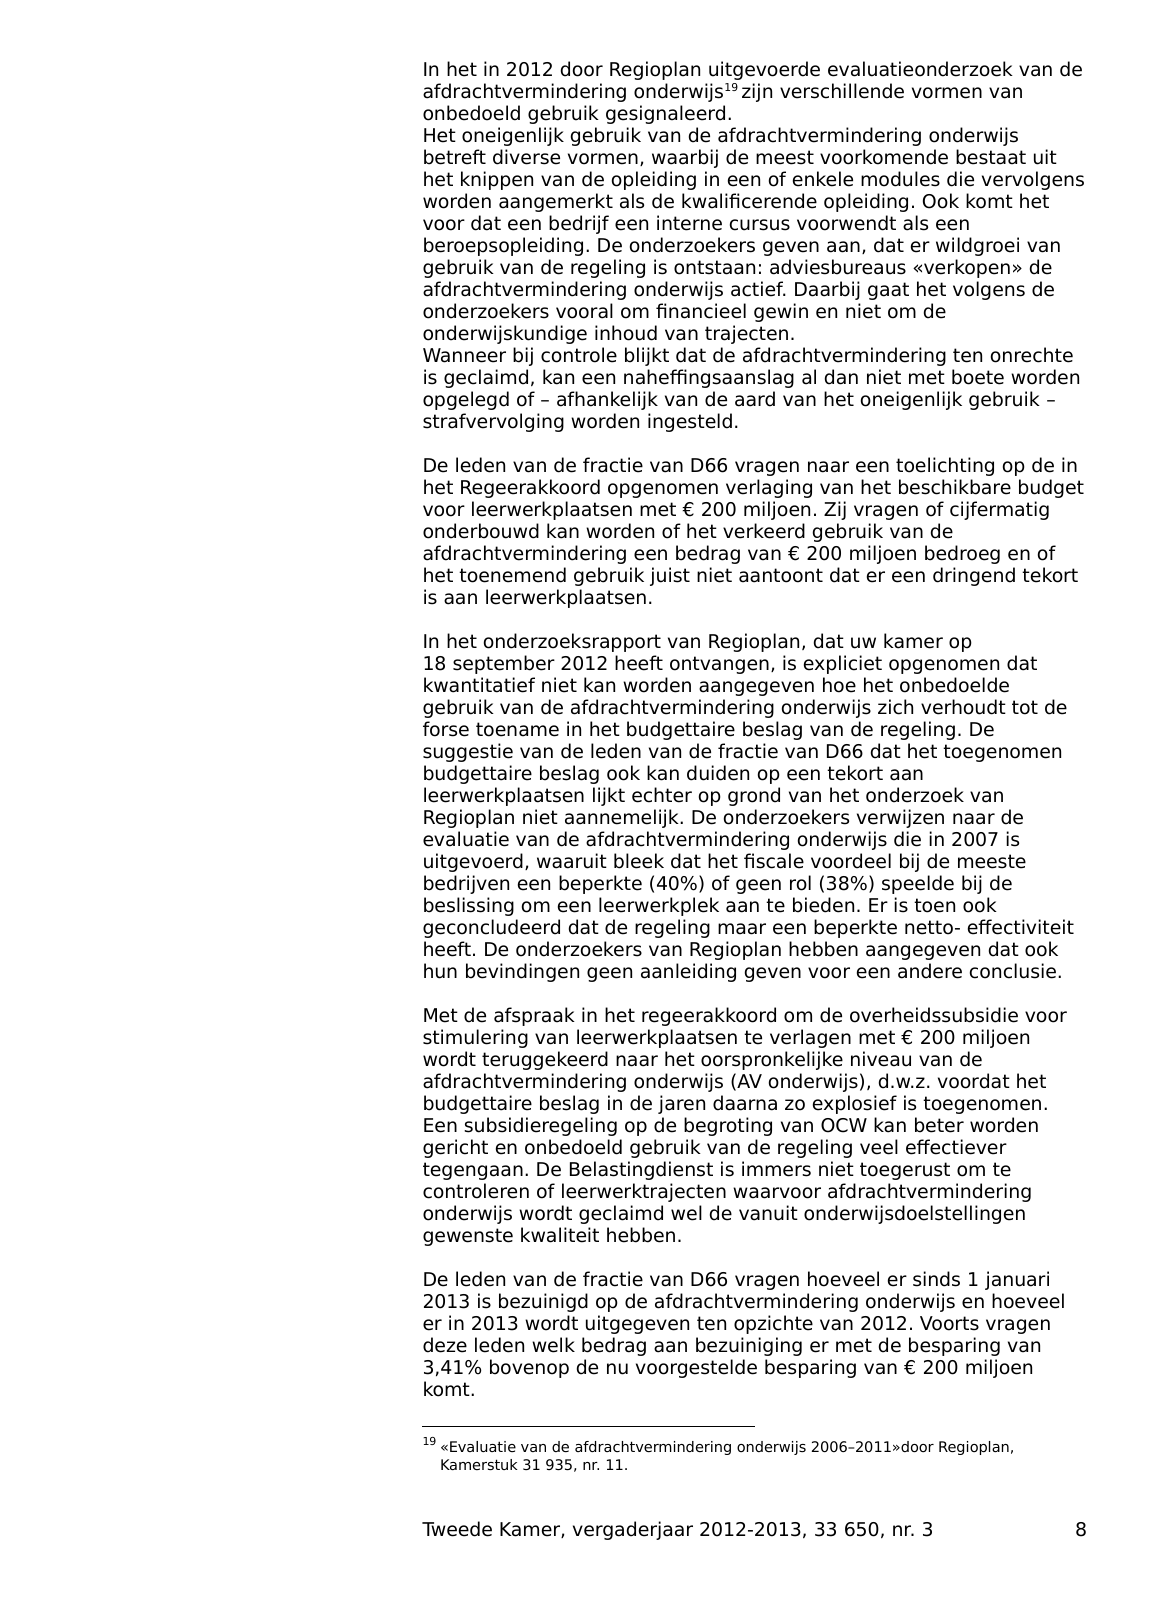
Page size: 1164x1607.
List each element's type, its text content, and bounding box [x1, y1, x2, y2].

text «Evaluatie van de afdrachtvermindering onderwijs 2006–2011»door Regioplan, Kamerstuk 31 935, nr. 11. [422, 1435, 1087, 1474]
text In het in 2012 door Regioplan uitgevoerde evaluatieonderzoek van de afdrachtvermindering onderwijszijn verschillende vormen van onbedoeld gebruik gesignaleerd. [422, 59, 1087, 125]
text De leden van de fractie van D66 vragen naar een toelichting op de in het Regeerakkoord opgenomen verlaging van het beschikbare budget voor leerwerkplaatsen met € 200 miljoen. Zij vragen of cijfermatig onderbouwd kan worden of het verkeerd gebruik van de afdrachtvermindering een bedrag van € 200 miljoen bedroeg en of het toenemend gebruik juist niet aantoont dat er een dringend tekort is aan leerwerkplaatsen. [422, 455, 1087, 609]
text Het oneigenlijk gebruik van de afdrachtvermindering onderwijs betreft diverse vormen, waarbij de meest voorkomende bestaat uit het knippen van de opleiding in een of enkele modules die vervolgens worden aangemerkt als de kwalificerende opleiding. Ook komt het voor dat een bedrijf een interne cursus voorwendt als een beroepsopleiding. De onderzoekers geven aan, dat er wildgroei van gebruik van de regeling is ontstaan: adviesbureaus «verkopen» de afdrachtvermindering onderwijs actief. Daarbij gaat het volgens de onderzoekers vooral om financieel gewin en niet om de onderwijskundige inhoud van trajecten. [422, 125, 1087, 345]
text De leden van de fractie van D66 vragen hoeveel er sinds 1 januari 2013 is bezuinigd op de afdrachtvermindering onderwijs en hoeveel er in 2013 wordt uitgegeven ten opzichte van 2012. Voorts vragen deze leden welk bedrag aan bezuiniging er met de besparing van 3,41% bovenop de nu voorgestelde besparing van € 200 miljoen komt. [422, 1269, 1087, 1401]
text In het onderzoeksrapport van Regioplan, dat uw kamer op 18 september 2012 heeft ontvangen, is expliciet opgenomen dat kwantitatief niet kan worden aangegeven hoe het onbedoelde gebruik van de afdrachtvermindering onderwijs zich verhoudt tot de forse toename in het budgettaire beslag van de regeling. De suggestie van de leden van de fractie van D66 dat het toegenomen budgettaire beslag ook kan duiden op een tekort aan leerwerkplaatsen lijkt echter op grond van het onderzoek van Regioplan niet aannemelijk. De onderzoekers verwijzen naar de evaluatie van de afdrachtvermindering onderwijs die in 2007 is uitgevoerd, waaruit bleek dat het fiscale voordeel bij de meeste bedrijven een beperkte (40%) of geen rol (38%) speelde bij de beslissing om een leerwerkplek aan te bieden. Er is toen ook geconcludeerd dat de regeling maar een beperkte netto- effectiviteit heeft. De onderzoekers van Regioplan hebben aangegeven dat ook hun bevindingen geen aanleiding geven voor een andere conclusie. [422, 631, 1087, 983]
text Wanneer bij controle blijkt dat de afdrachtvermindering ten onrechte is geclaimd, kan een naheffingsaanslag al dan niet met boete worden opgelegd of – afhankelijk van de aard van het oneigenlijk gebruik – strafvervolging worden ingesteld. [422, 345, 1087, 433]
text Met de afspraak in het regeerakkoord om de overheidssubsidie voor stimulering van leerwerkplaatsen te verlagen met € 200 miljoen wordt teruggekeerd naar het oorspronkelijke niveau van de afdrachtvermindering onderwijs (AV onderwijs), d.w.z. voordat het budgettaire beslag in de jaren daarna zo explosief is toegenomen. Een subsidieregeling op de begroting van OCW kan beter worden gericht en onbedoeld gebruik van de regeling veel effectiever tegengaan. De Belastingdienst is immers niet toegerust om te controleren of leerwerktrajecten waarvoor afdrachtvermindering onderwijs wordt geclaimd wel de vanuit onderwijsdoelstellingen gewenste kwaliteit hebben. [422, 1005, 1087, 1247]
